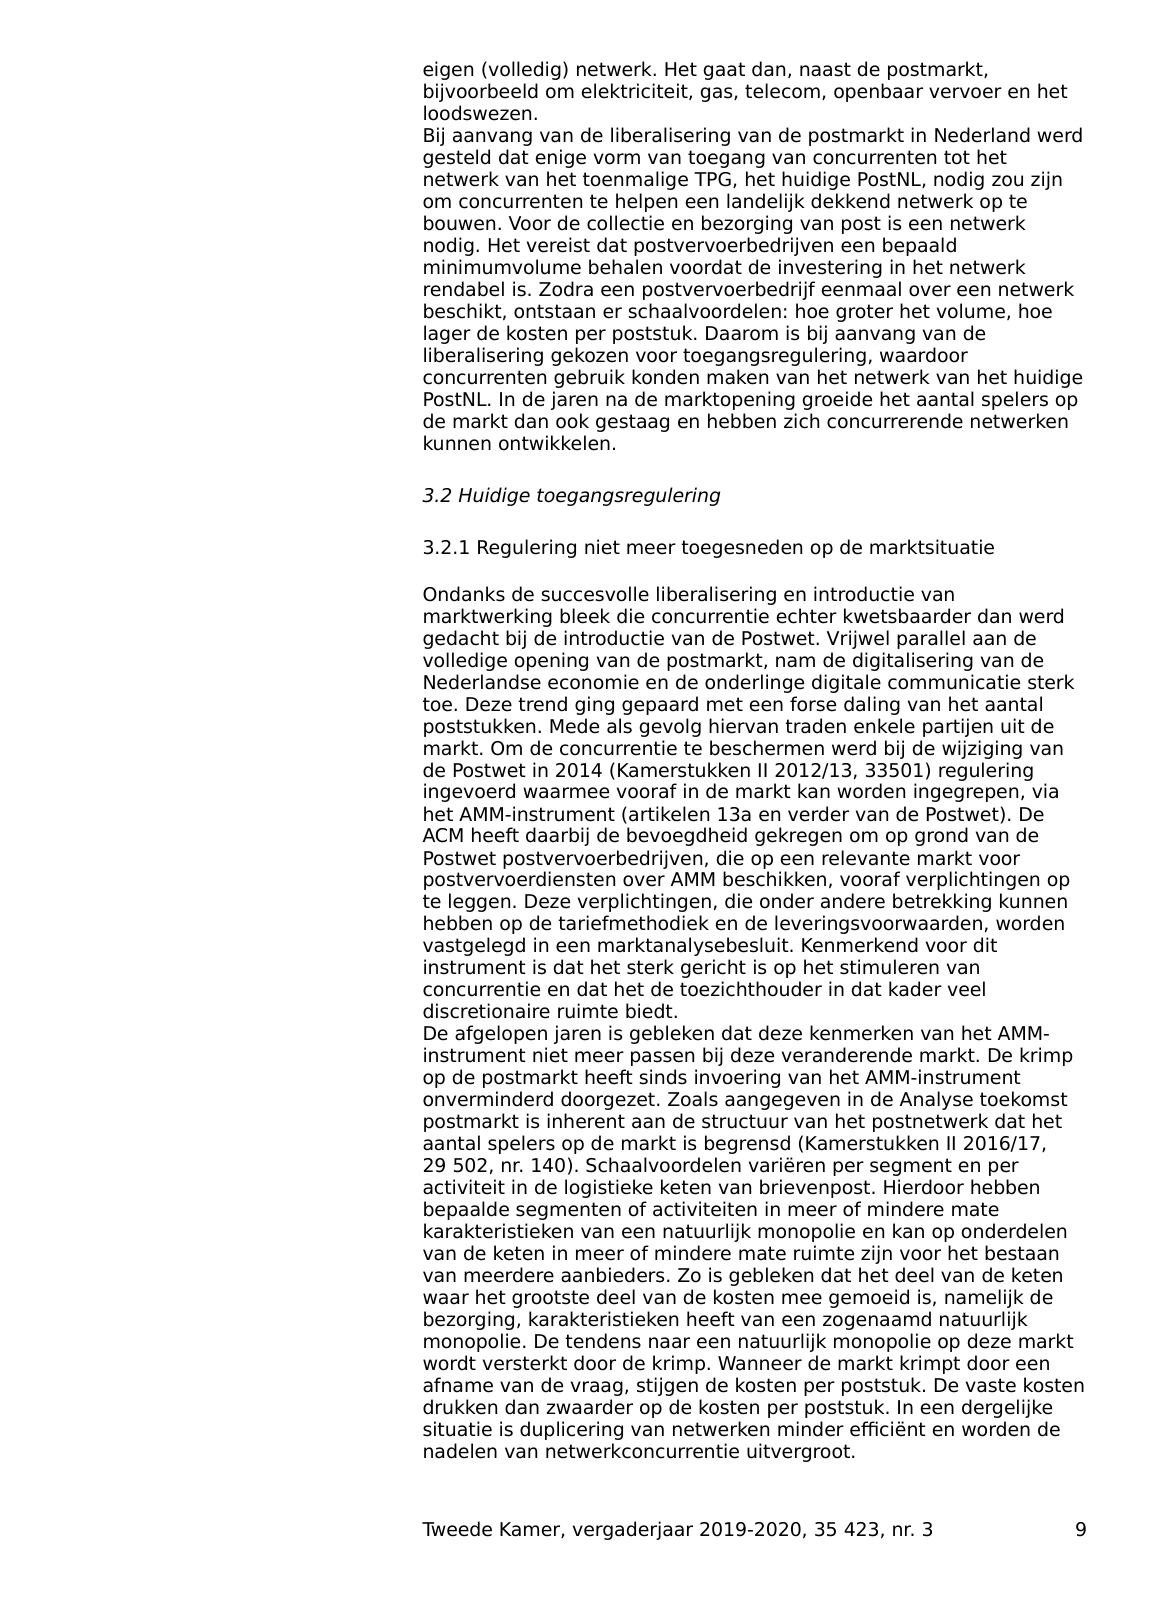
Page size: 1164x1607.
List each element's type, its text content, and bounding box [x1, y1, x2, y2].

text Bij aanvang van de liberalisering van de postmarkt in Nederland werd gesteld dat enige vorm van toegang van concurrenten tot het netwerk van het toenmalige TPG, het huidige PostNL, nodig zou zijn om concurrenten te helpen een landelijk dekkend netwerk op te bouwen. Voor de collectie en bezorging van post is een netwerk nodig. Het vereist dat postvervoerbedrijven een bepaald minimumvolume behalen voordat de investering in het netwerk rendabel is. Zodra een postvervoerbedrijf eenmaal over een netwerk beschikt, ontstaan er schaalvoordelen: hoe groter het volume, hoe lager de kosten per poststuk. Daarom is bij aanvang van de liberalisering gekozen voor toegangsregulering, waardoor concurrenten gebruik konden maken van het netwerk van het huidige PostNL. In de jaren na de marktopening groeide het aantal spelers op de markt dan ook gestaag en hebben zich concurrerende netwerken kunnen ontwikkelen. [422, 125, 1087, 455]
subtitle 3.2.1 Regulering niet meer toegesneden op de marktsituatie [422, 537, 1087, 559]
subtitle 3.2 Huidige toegangsregulering [422, 485, 1087, 507]
text De afgelopen jaren is gebleken dat deze kenmerken van het AMM-instrument niet meer passen bij deze veranderende markt. De krimp op de postmarkt heeft sinds invoering van het AMM-instrument onverminderd doorgezet. Zoals aangegeven in de Analyse toekomst postmarkt is inherent aan de structuur van het postnetwerk dat het aantal spelers op de markt is begrensd (Kamerstukken II 2016/17, 29 502, nr. 140). Schaalvoordelen variëren per segment en per activiteit in de logistieke keten van brievenpost. Hierdoor hebben bepaalde segmenten of activiteiten in meer of mindere mate karakteristieken van een natuurlijk monopolie en kan op onderdelen van de keten in meer of mindere mate ruimte zijn voor het bestaan van meerdere aanbieders. Zo is gebleken dat het deel van de keten waar het grootste deel van de kosten mee gemoeid is, namelijk de bezorging, karakteristieken heeft van een zogenaamd natuurlijk monopolie. De tendens naar een natuurlijk monopolie op deze markt wordt versterkt door de krimp. Wanneer de markt krimpt door een afname van de vraag, stijgen de kosten per poststuk. De vaste kosten drukken dan zwaarder op de kosten per poststuk. In een dergelijke situatie is duplicering van netwerken minder efficiënt en worden de nadelen van netwerkconcurrentie uitvergroot. [422, 1023, 1087, 1463]
text eigen (volledig) netwerk. Het gaat dan, naast de postmarkt, bijvoorbeeld om elektriciteit, gas, telecom, openbaar vervoer en het loodswezen. [422, 59, 1087, 125]
text Ondanks de succesvolle liberalisering en introductie van marktwerking bleek die concurrentie echter kwetsbaarder dan werd gedacht bij de introductie van de Postwet. Vrijwel parallel aan de volledige opening van de postmarkt, nam de digitalisering van de Nederlandse economie en de onderlinge digitale communicatie sterk toe. Deze trend ging gepaard met een forse daling van het aantal poststukken. Mede als gevolg hiervan traden enkele partijen uit de markt. Om de concurrentie te beschermen werd bij de wijziging van de Postwet in 2014 (Kamerstukken II 2012/13, 33501) regulering ingevoerd waarmee vooraf in de markt kan worden ingegrepen, via het AMM-instrument (artikelen 13a en verder van de Postwet). De ACM heeft daarbij de bevoegdheid gekregen om op grond van de Postwet postvervoerbedrijven, die op een relevante markt voor postvervoerdiensten over AMM beschikken, vooraf verplichtingen op te leggen. Deze verplichtingen, die onder andere betrekking kunnen hebben op de tariefmethodiek en de leveringsvoorwaarden, worden vastgelegd in een marktanalysebesluit. Kenmerkend voor dit instrument is dat het sterk gericht is op het stimuleren van concurrentie en dat het de toezichthouder in dat kader veel discretionaire ruimte biedt. [422, 584, 1087, 1023]
